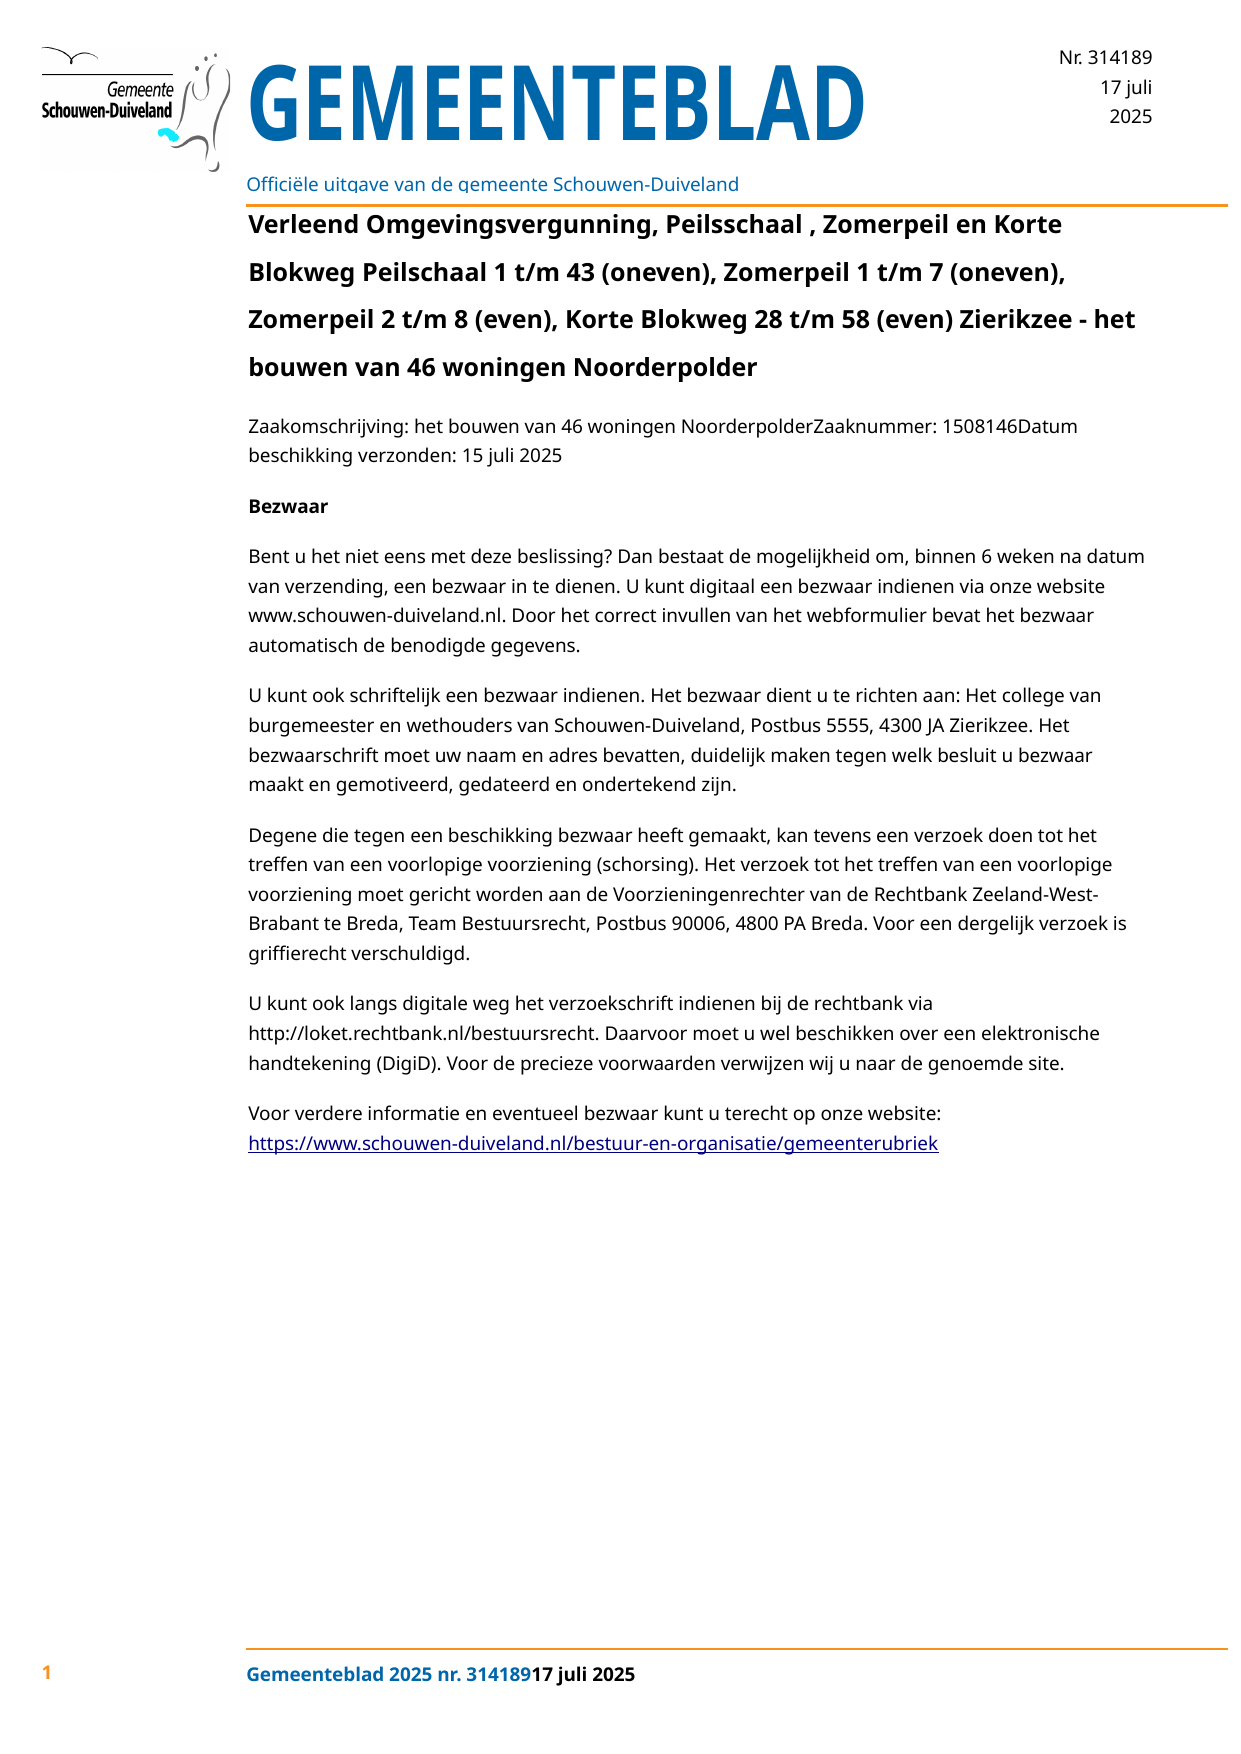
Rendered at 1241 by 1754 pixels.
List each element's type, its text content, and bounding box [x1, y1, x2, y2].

text U kunt ook langs digitale weg het verzoekschrift indienen bij de rechtbank via http://loket.rechtbank.nl/bestuursrecht. Daarvoor moet u wel beschikken over een elektronische handtekening (DigiD). Voor de precieze voorwaarden verwijzen wij u naar de genoemde site. [248, 991, 1152, 1076]
text Bezwaar [248, 493, 1152, 519]
text Bent u het niet eens met deze beslissing? Dan bestaat de mogelijkheid om, binnen 6 weken na datum van verzending, een bezwaar in te dienen. U kunt digitaal een bezwaar indienen via onze website www.schouwen-duiveland.nl. Door het correct invullen van het webformulier bevat het bezwaar automatisch de benodigde gegevens. [248, 543, 1152, 658]
text Degene die tegen een beschikking bezwaar heeft gemaakt, kan tevens een verzoek doen tot het treffen van een voorlopige voorziening (schorsing). Het verzoek tot het treffen van een voorlopige voorziening moet gericht worden aan de Voorzieningenrechter van de Rechtbank Zeeland-West-Brabant te Breda, Team Bestuursrecht, Postbus 90006, 4800 PA Breda. Voor een dergelijk verzoek is griffierecht verschuldigd. [248, 822, 1152, 966]
text Verleend Omgevingsvergunning, Peilsschaal , Zomerpeil en Korte Blokweg Peilschaal 1 t/m 43 (oneven), Zomerpeil 1 t/m 7 (oneven), Zomerpeil 2 t/m 8 (even), Korte Blokweg 28 t/m 58 (even) Zierikzee - het bouwen van 46 woningen Noorderpolder [248, 207, 1152, 384]
text U kunt ook schriftelijk een bezwaar indienen. Het bezwaar dient u te richten aan: Het college van burgemeester en wethouders van Schouwen-Duiveland, Postbus 5555, 4300 JA Zierikzee. Het bezwaarschrift moet uw naam en adres bevatten, duidelijk maken tegen welk besluit u bezwaar maakt en gemotiveerd, gedateerd en ondertekend zijn. [248, 683, 1152, 797]
text Zaakomschrijving: het bouwen van 46 woningen NoorderpolderZaaknummer: 1508146Datum beschikking verzonden: 15 juli 2025 [248, 413, 1152, 468]
text Voor verdere informatie en eventueel bezwaar kunt u terecht op onze website: https://www.schouwen-duiveland.nl/bestuur-en-organisatie/gemeenterubriek [248, 1100, 1152, 1156]
picture [41, 47, 231, 172]
